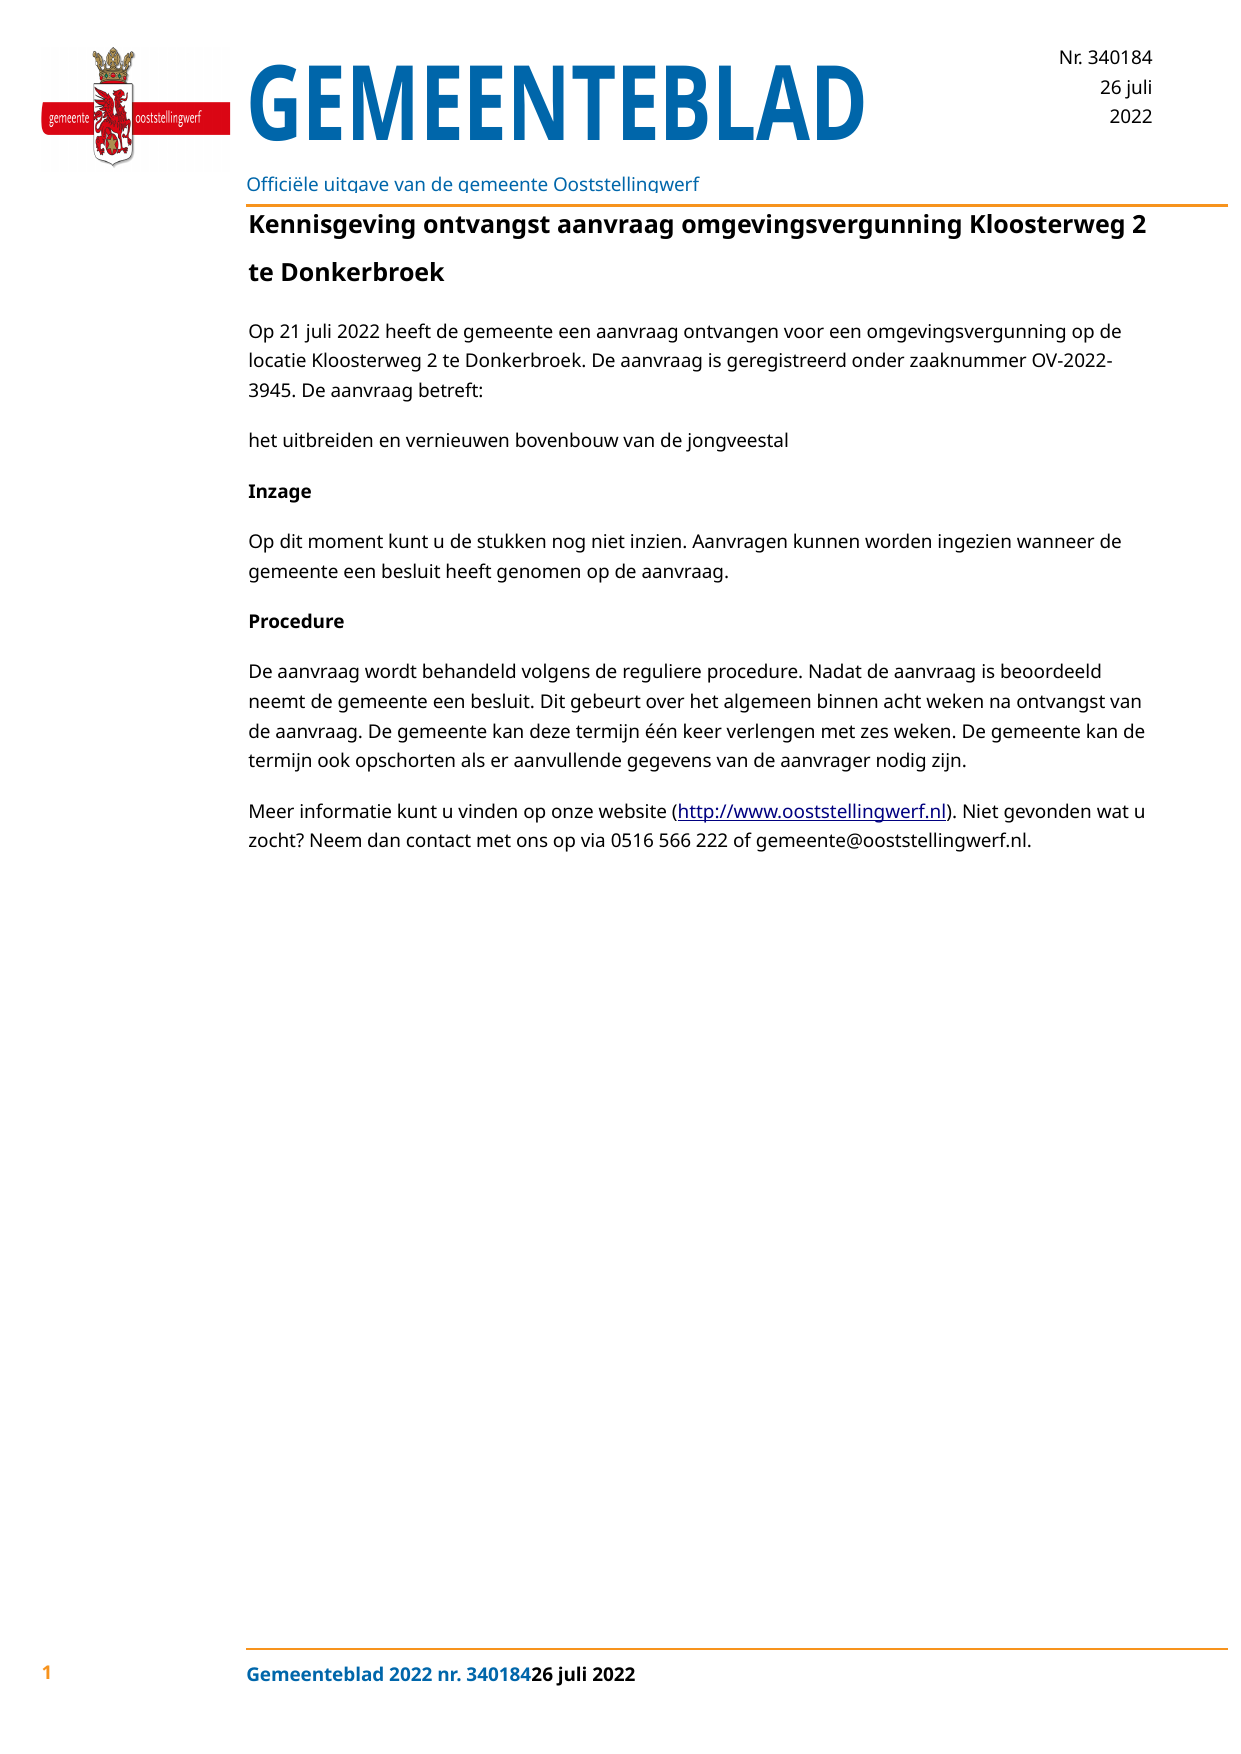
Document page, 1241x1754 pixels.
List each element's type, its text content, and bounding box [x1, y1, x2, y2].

text Op 21 juli 2022 heeft de gemeente een aanvraag ontvangen voor een omgevingsvergunning op de locatie Kloosterweg 2 te Donkerbroek. De aanvraag is geregistreerd onder zaaknummer OV-2022-3945. De aanvraag betreft: [248, 318, 1152, 403]
text Meer informatie kunt u vinden op onze website (http://www.ooststellingwerf.nl). Niet gevonden wat u zocht? Neem dan contact met ons op via 0516 566 222 of gemeente@ooststellingwerf.nl. [248, 798, 1152, 853]
text het uitbreiden en vernieuwen bovenbouw van de jongveestal [248, 427, 1152, 453]
text Op dit moment kunt u de stukken nog niet inzien. Aanvragen kunnen worden ingezien wanneer de gemeente een besluit heeft genomen op de aanvraag. [248, 528, 1152, 584]
text Kennisgeving ontvangst aanvraag omgevingsvergunning Kloosterweg 2 te Donkerbroek [248, 207, 1152, 288]
text De aanvraag wordt behandeld volgens de reguliere procedure. Nadat de aanvraag is beoordeeld neemt de gemeente een besluit. Dit gebeurt over het algemeen binnen acht weken na ontvangst van de aanvraag. De gemeente kan deze termijn één keer verlengen met zes weken. De gemeente kan de termijn ook opschorten als er aanvullende gegevens van de aanvrager nodig zijn. [248, 659, 1152, 773]
text Inzage [248, 478, 1152, 504]
text Procedure [248, 608, 1152, 634]
picture [41, 47, 231, 172]
